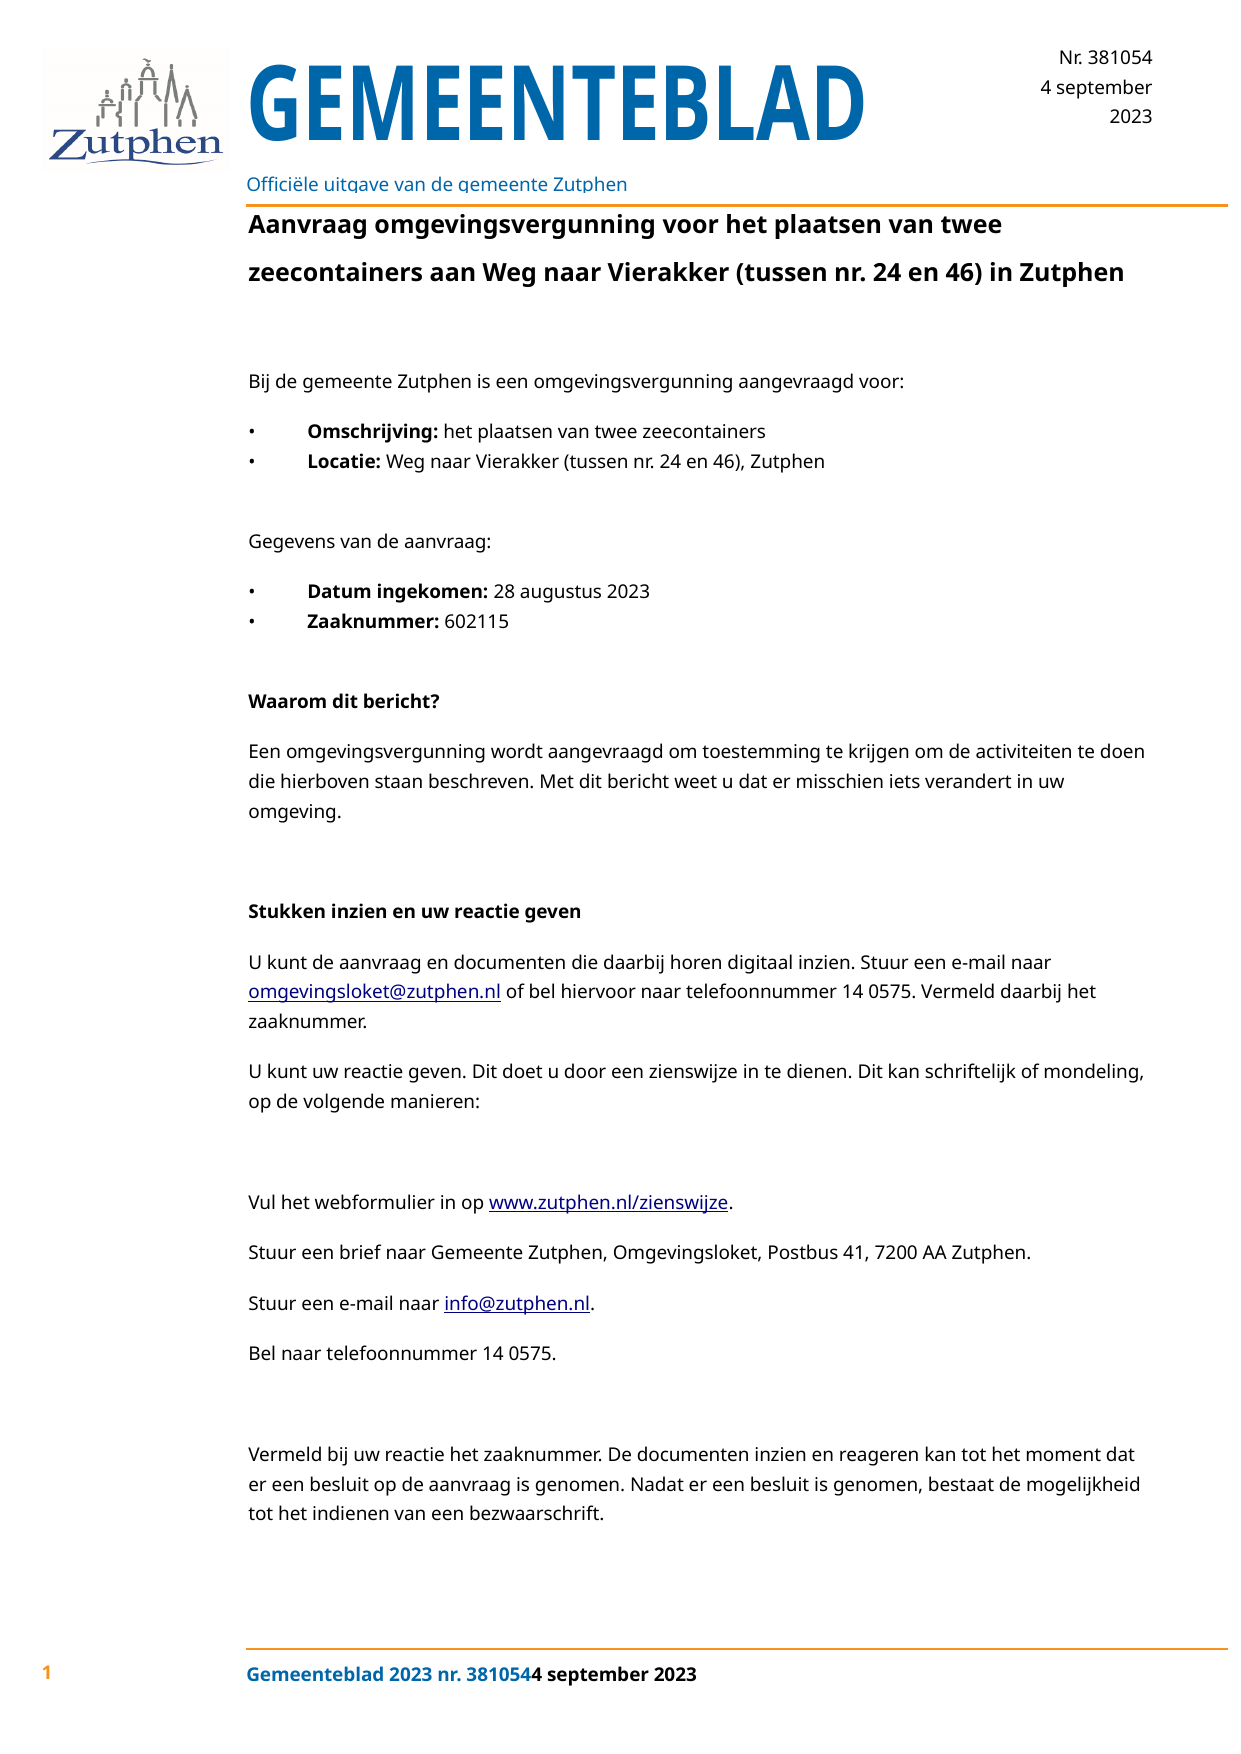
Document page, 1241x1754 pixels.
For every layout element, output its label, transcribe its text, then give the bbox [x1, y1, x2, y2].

text Stukken inzien en uw reactie geven [248, 899, 1152, 924]
text U kunt uw reactie geven. Dit doet u door een zienswijze in te dienen. Dit kan schriftelijk of mondeling, op de volgende manieren: [248, 1059, 1152, 1114]
list Locatie: Weg naar Vierakker (tussen nr. 24 en 46), Zutphen [248, 448, 1152, 474]
text Stuur een e-mail naar info@zutphen.nl. [248, 1290, 1152, 1316]
text Vermeld bij uw reactie het zaaknummer. De documenten inzien en reageren kan tot het moment dat er een besluit op de aanvraag is genomen. Nadat er een besluit is genomen, bestaat de mogelijkheid tot het indienen van een bezwaarschrift. [248, 1441, 1152, 1526]
text Vul het webformulier in op www.zutphen.nl/zienswijze. [248, 1189, 1152, 1215]
text Aanvraag omgevingsvergunning voor het plaatsen van twee zeecontainers aan Weg naar Vierakker (tussen nr. 24 en 46) in Zutphen [248, 207, 1152, 288]
picture [41, 47, 231, 172]
text U kunt de aanvraag en documenten die daarbij horen digitaal inzien. Stuur een e-mail naar omgevingsloket@zutphen.nl of bel hiervoor naar telefoonnummer 14 0575. Vermeld daarbij het zaaknummer. [248, 949, 1152, 1034]
text Bij de gemeente Zutphen is een omgevingsvergunning aangevraagd voor: [248, 368, 1152, 394]
text Gegevens van de aanvraag: [248, 528, 1152, 554]
text Waarom dit bericht? [248, 688, 1152, 714]
text Bel naar telefoonnummer 14 0575. [248, 1340, 1152, 1366]
text Een omgevingsvergunning wordt aangevraagd om toestemming te krijgen om de activiteiten te doen die hierboven staan beschreven. Met dit bericht weet u dat er misschien iets verandert in uw omgeving. [248, 739, 1152, 824]
text Stuur een brief naar Gemeente Zutphen, Omgevingsloket, Postbus 41, 7200 AA Zutphen. [248, 1239, 1152, 1265]
list Zaaknummer: 602115 [248, 608, 1152, 634]
list Omschrijving: het plaatsen van twee zeecontainers [248, 419, 1152, 444]
list Datum ingekomen: 28 augustus 2023 [248, 579, 1152, 604]
